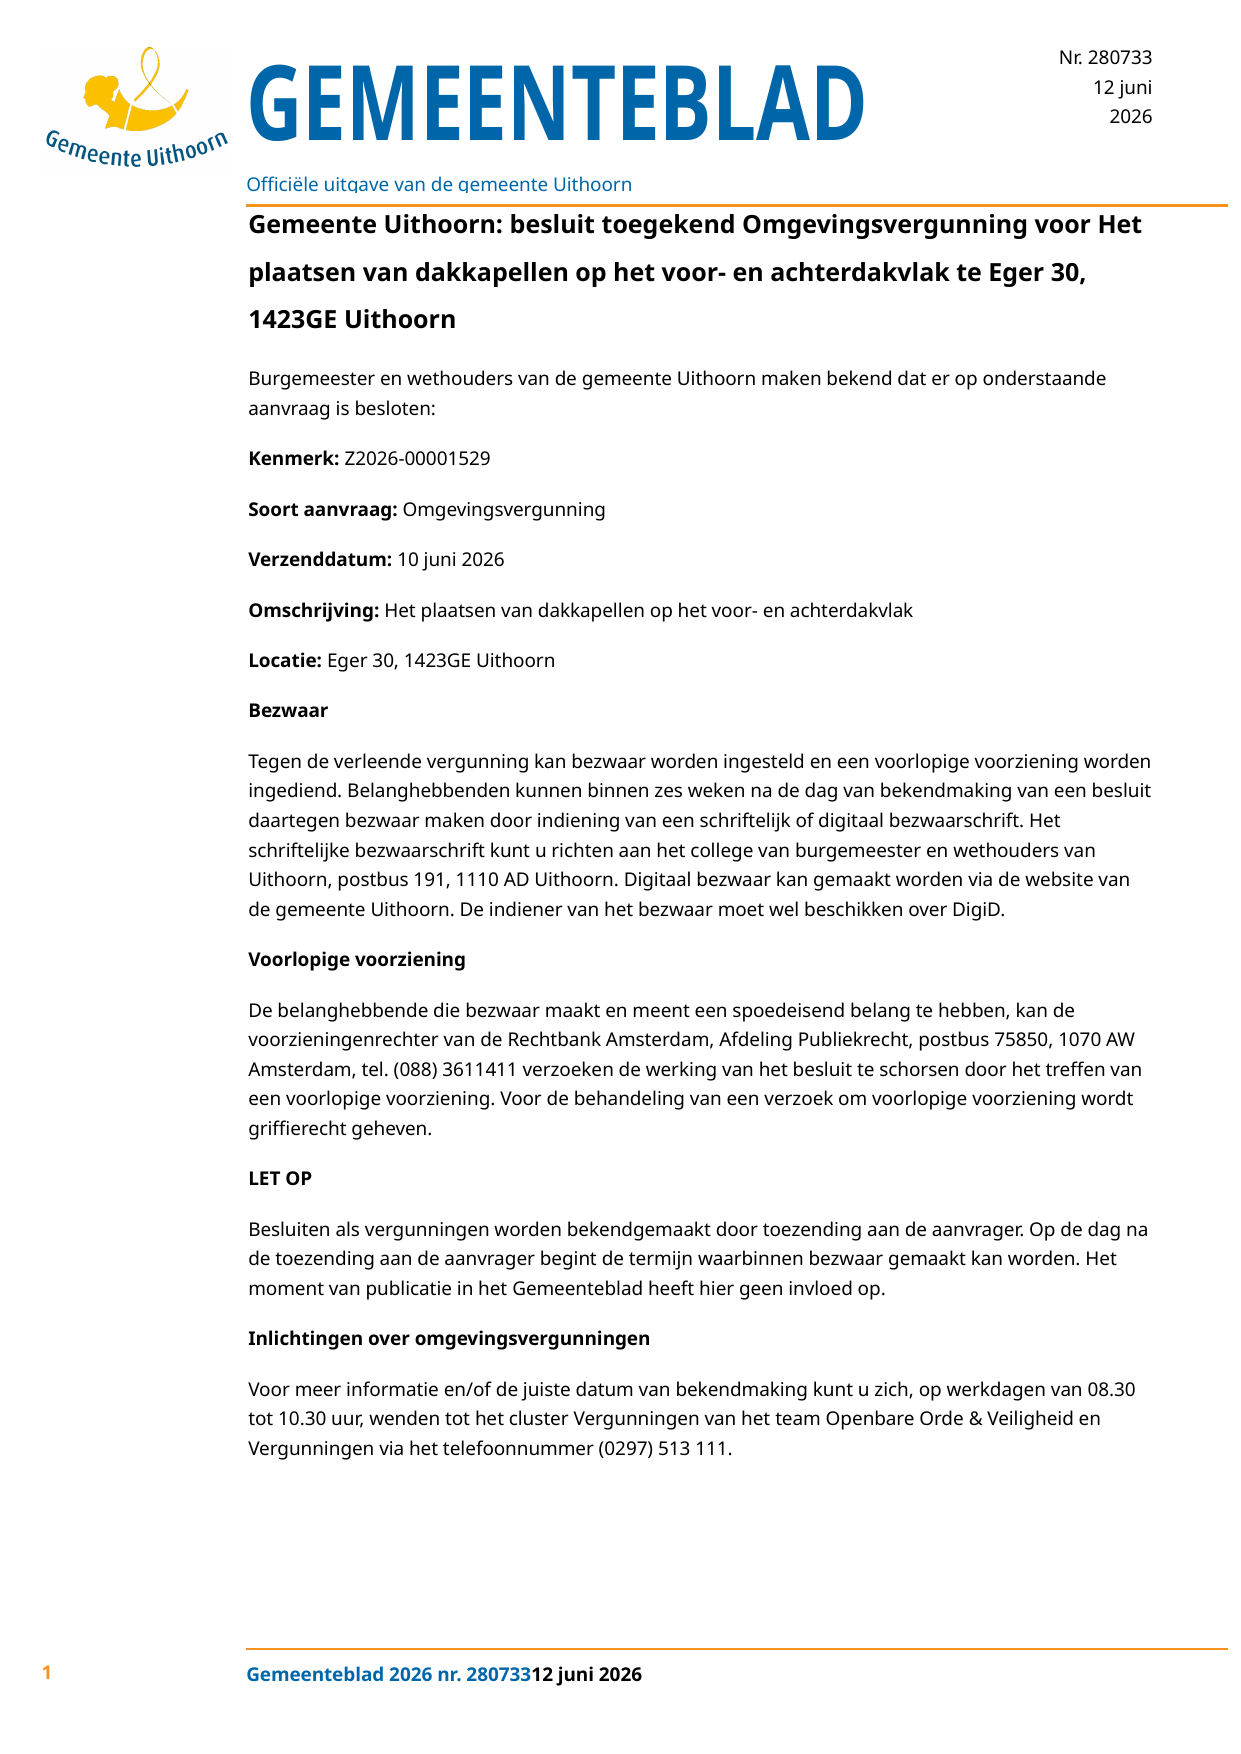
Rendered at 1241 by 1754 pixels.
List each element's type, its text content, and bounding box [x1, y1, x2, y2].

text Voor meer informatie en/of de juiste datum van bekendmaking kunt u zich, op werkdagen van 08.30 tot 10.30 uur, wenden tot het cluster Vergunningen van het team Openbare Orde & Veiligheid en Vergunningen via het telefoonnummer (0297) 513 111. [248, 1376, 1152, 1461]
text Burgemeester en wethouders van de gemeente Uithoorn maken bekend dat er op onderstaande aanvraag is besloten: [248, 366, 1152, 421]
text De belanghebbende die bezwaar maakt en meent een spoedeisend belang te hebben, kan de voorzieningenrechter van de Rechtbank Amsterdam, Afdeling Publiekrecht, postbus 75850, 1070 AW Amsterdam, tel. (088) 3611411 verzoeken de werking van het besluit te schorsen door het treffen van een voorlopige voorziening. Voor de behandeling van een verzoek om voorlopige voorziening wordt griffierecht geheven. [248, 997, 1152, 1141]
picture [41, 47, 231, 172]
text Verzenddatum: 10 juni 2026 [248, 546, 1152, 572]
text Kenmerk: Z2026-00001529 [248, 446, 1152, 471]
text Gemeente Uithoorn: besluit toegekend Omgevingsvergunning voor Het plaatsen van dakkapellen op het voor- en achterdakvlak te Eger 30, 1423GE Uithoorn [248, 207, 1152, 336]
text LET OP [248, 1166, 1152, 1191]
text Besluiten als vergunningen worden bekendgemaakt door toezending aan de aanvrager. Op de dag na de toezending aan de aanvrager begint de termijn waarbinnen bezwaar gemaakt kan worden. Het moment van publicatie in het Gemeenteblad heeft hier geen invloed op. [248, 1216, 1152, 1301]
text Inlichtingen over omgevingsvergunningen [248, 1326, 1152, 1351]
text Omschrijving: Het plaatsen van dakkapellen op het voor- en achterdakvlak [248, 597, 1152, 622]
text Locatie: Eger 30, 1423GE Uithoorn [248, 647, 1152, 673]
text Bezwaar [248, 698, 1152, 723]
text Voorlopige voorziening [248, 946, 1152, 972]
text Tegen de verleende vergunning kan bezwaar worden ingesteld en een voorlopige voorziening worden ingediend. Belanghebbenden kunnen binnen zes weken na de dag van bekendmaking van een besluit daartegen bezwaar maken door indiening van een schriftelijk of digitaal bezwaarschrift. Het schriftelijke bezwaarschrift kunt u richten aan het college van burgemeester en wethouders van Uithoorn, postbus 191, 1110 AD Uithoorn. Digitaal bezwaar kan gemaakt worden via de website van de gemeente Uithoorn. De indiener van het bezwaar moet wel beschikken over DigiD. [248, 748, 1152, 922]
text Soort aanvraag: Omgevingsvergunning [248, 496, 1152, 522]
